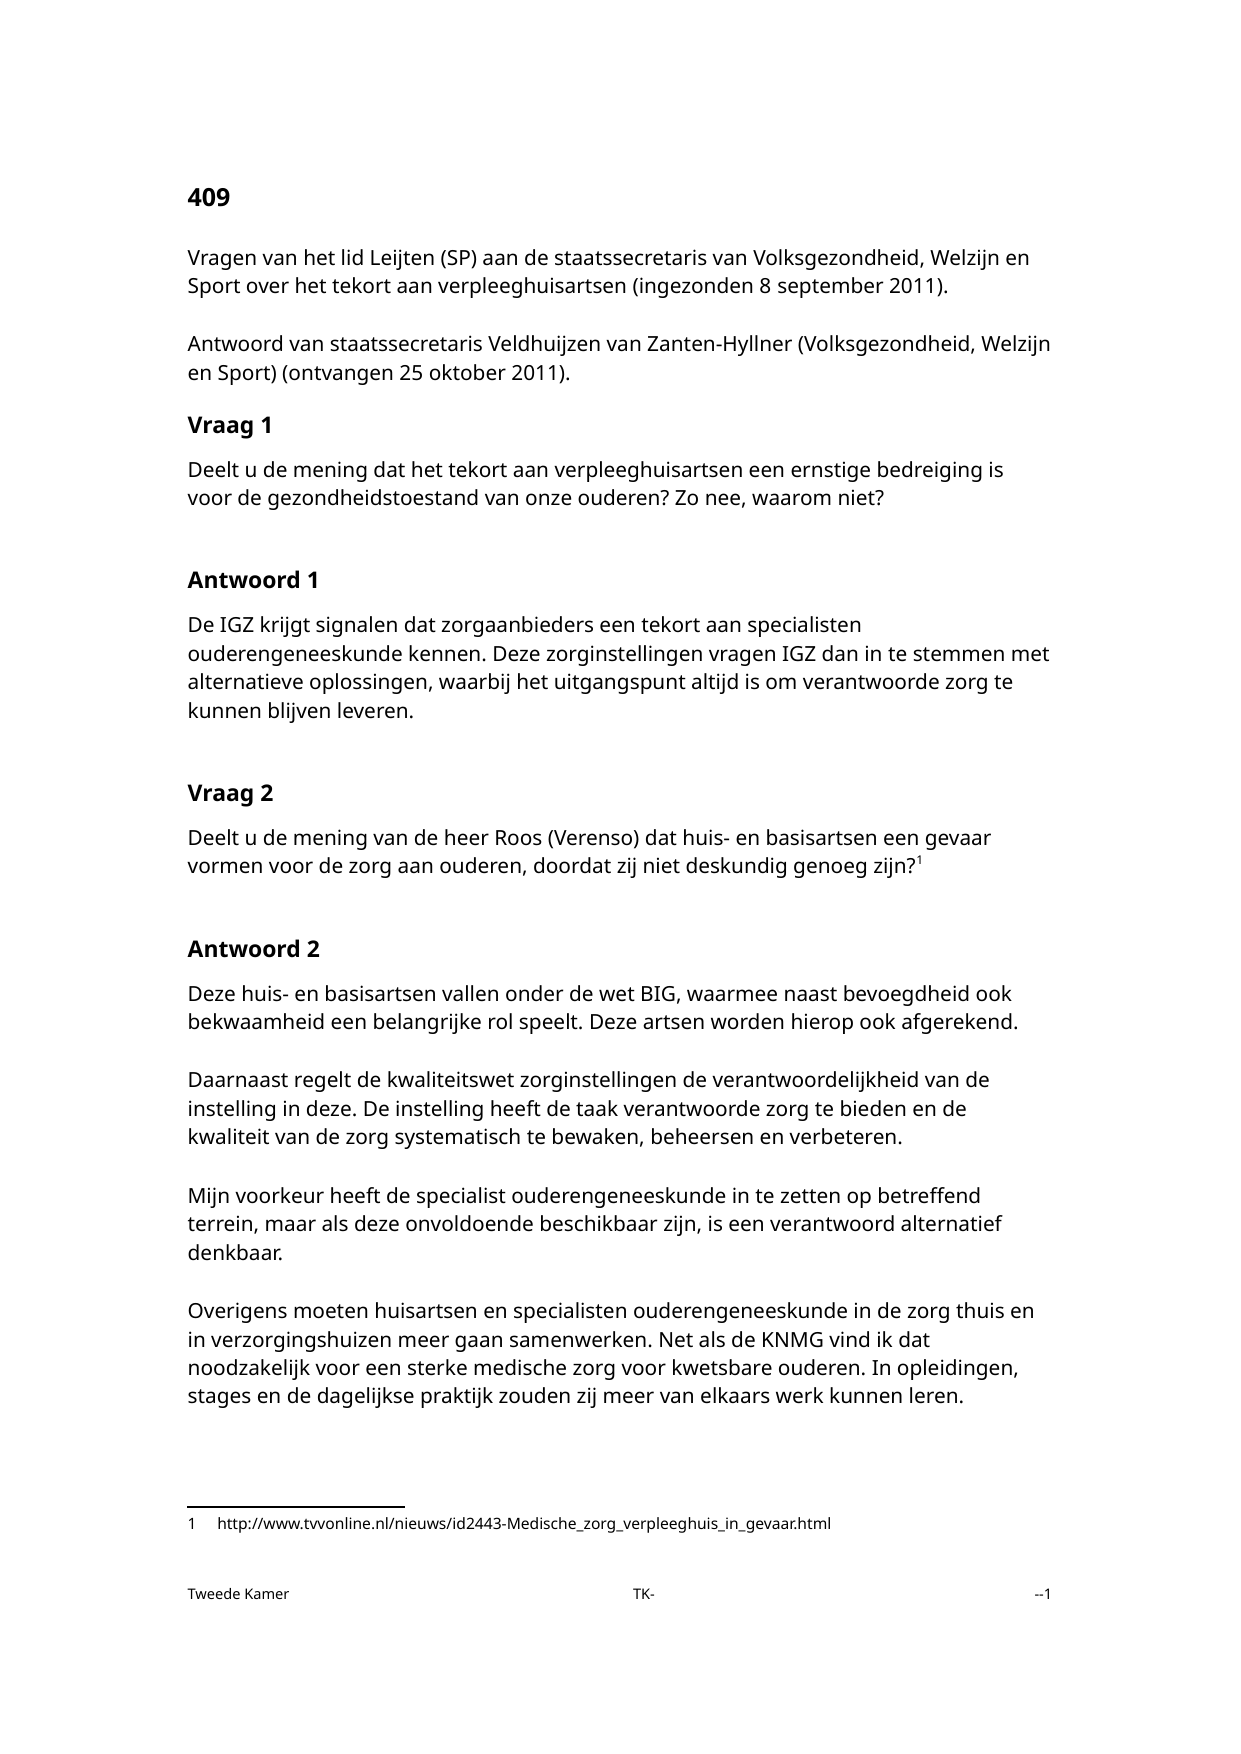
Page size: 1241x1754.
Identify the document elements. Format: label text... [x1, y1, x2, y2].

text Deelt u de mening van de heer Roos (Verenso) dat huis- en basisartsen een gevaar vormen voor de zorg aan ouderen, doordat zij niet deskundig genoeg zijn? [187, 823, 1053, 880]
subtitle Vraag 2 [187, 777, 1053, 808]
subtitle Antwoord 1 [187, 564, 1053, 596]
text 409 [187, 179, 1053, 213]
text Deze huis- en basisartsen vallen onder de wet BIG, waarmee naast bevoegdheid ook bekwaamheid een belangrijke rol speelt. Deze artsen worden hierop ook afgerekend. [187, 979, 1053, 1036]
text Vragen van het lid Leijten (SP) aan de staatssecretaris van Volksgezondheid, Welzijn en Sport over het tekort aan verpleeghuisartsen (ingezonden 8 september 2011). [187, 243, 1053, 300]
text De IGZ krijgt signalen dat zorgaanbieders een tekort aan specialisten ouderengeneeskunde kennen. Deze zorginstellingen vragen IGZ dan in te stemmen met alternatieve oplossingen, waarbij het uitgangspunt altijd is om verantwoorde zorg te kunnen blijven leveren. [187, 611, 1053, 724]
subtitle Antwoord 2 [187, 932, 1053, 964]
subtitle Vraag 1 [187, 409, 1053, 440]
text Deelt u de mening dat het tekort aan verpleeghuisartsen een ernstige bedreiging is voor de gezondheidstoestand van onze ouderen? Zo nee, waarom niet? [187, 455, 1053, 512]
text Overigens moeten huisartsen en specialisten ouderengeneeskunde in de zorg thuis en in verzorgingshuizen meer gaan samenwerken. Net als de KNMG vind ik dat noodzakelijk voor een sterke medische zorg voor kwetsbare ouderen. In opleidingen, stages en de dagelijkse praktijk zouden zij meer van elkaars werk kunnen leren. [187, 1296, 1053, 1410]
text http://www.tvvonline.nl/nieuws/id2443-Medische_zorg_verpleeghuis_in_gevaar.html [187, 1506, 1053, 1534]
text Antwoord van staatssecretaris Veldhuijzen van Zanten-Hyllner (Volksgezondheid, Welzijn en Sport) (ontvangen 25 oktober 2011). [187, 329, 1053, 386]
text Mijn voorkeur heeft de specialist ouderengeneeskunde in te zetten op betreffend terrein, maar als deze onvoldoende beschikbaar zijn, is een verantwoord alternatief denkbaar. [187, 1181, 1053, 1266]
text Daarnaast regelt de kwaliteitswet zorginstellingen de verantwoordelijkheid van de instelling in deze. De instelling heeft de taak verantwoorde zorg te bieden en de kwaliteit van de zorg systematisch te bewaken, beheersen en verbeteren. [187, 1066, 1053, 1151]
